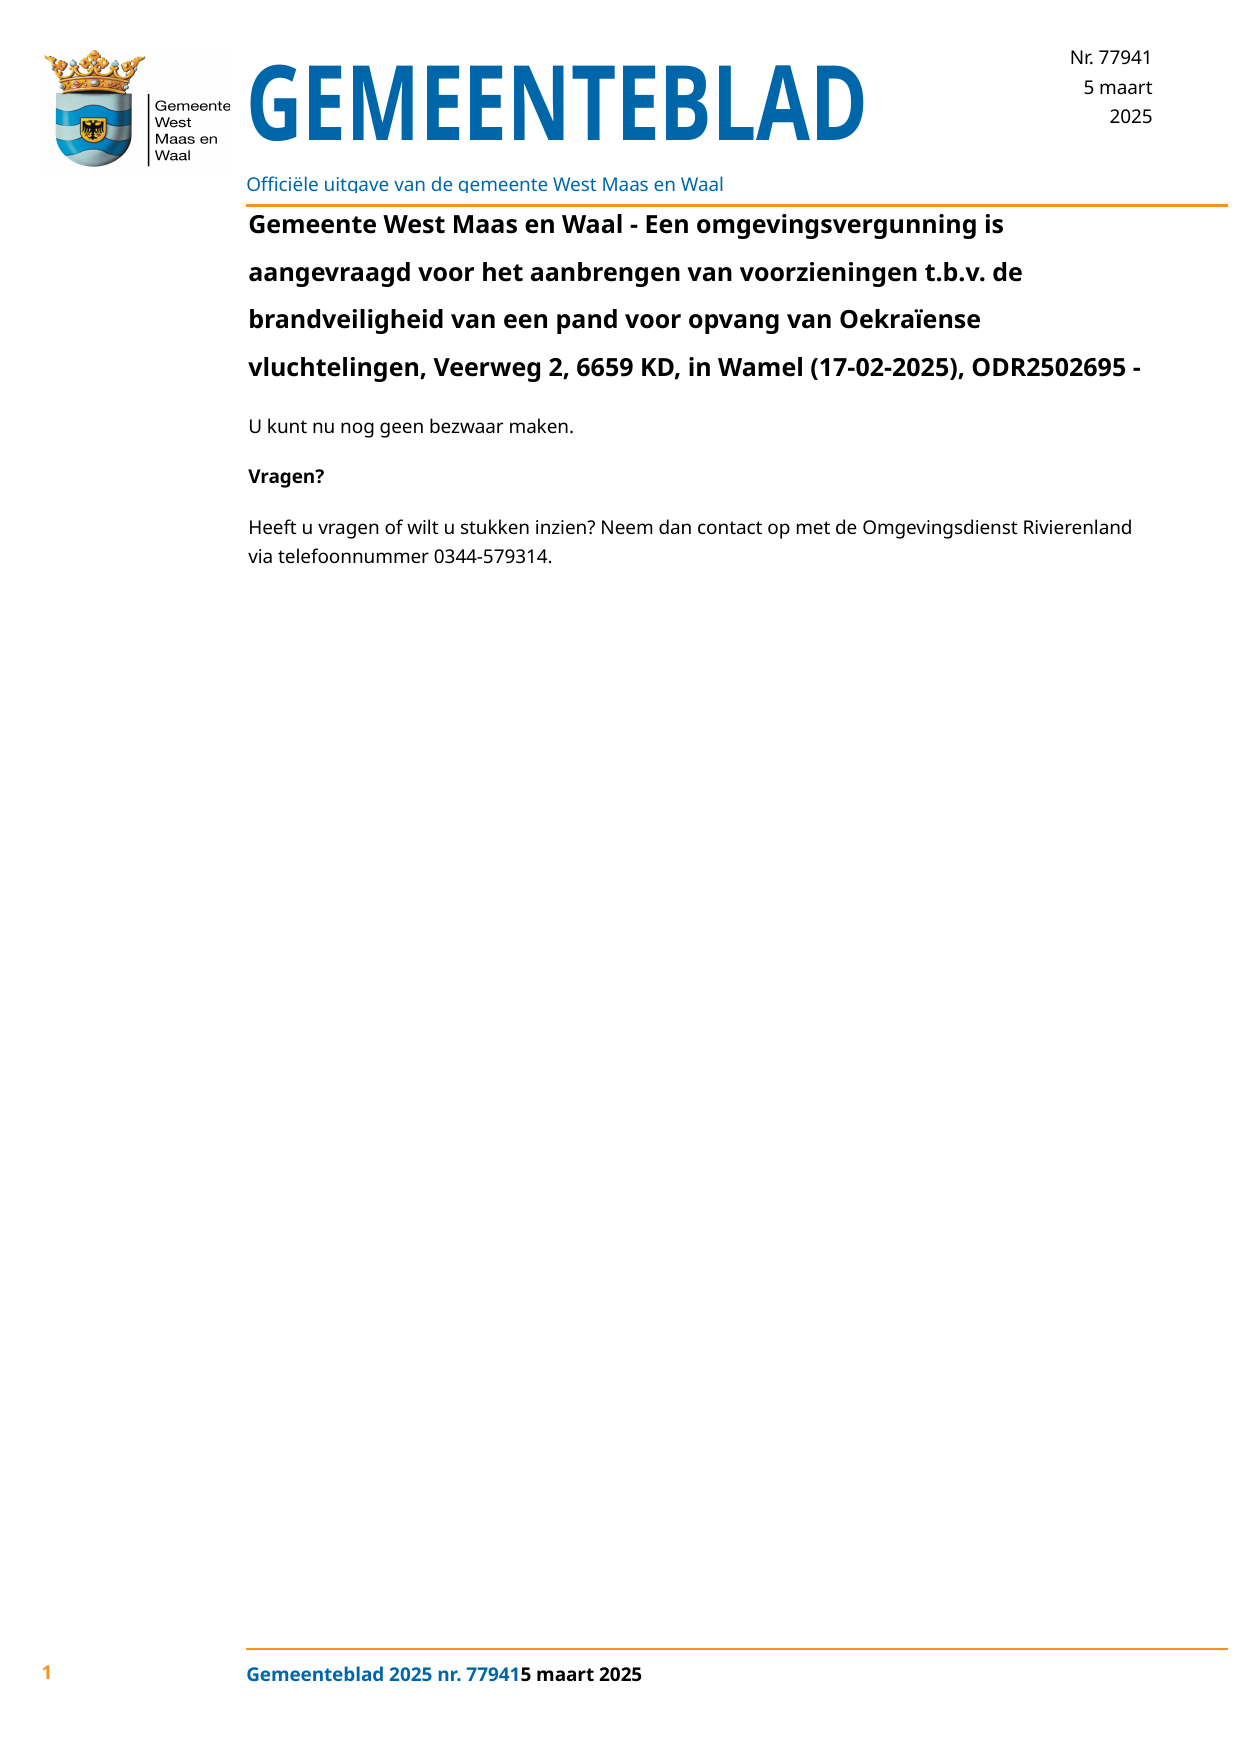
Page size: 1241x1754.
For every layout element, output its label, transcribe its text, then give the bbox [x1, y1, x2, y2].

text Gemeente West Maas en Waal - Een omgevingsvergunning is aangevraagd voor het aanbrengen van voorzieningen t.b.v. de brandveiligheid van een pand voor opvang van Oekraïense vluchtelingen, Veerweg 2, 6659 KD, in Wamel (17-02-2025), ODR2502695 - [248, 207, 1152, 384]
text Heeft u vragen of wilt u stukken inzien? Neem dan contact op met de Omgevingsdienst Rivierenland via telefoonnummer 0344-579314. [248, 514, 1152, 569]
text U kunt nu nog geen bezwaar maken. [248, 413, 1152, 439]
picture [41, 47, 231, 172]
text Vragen? [248, 463, 1152, 489]
